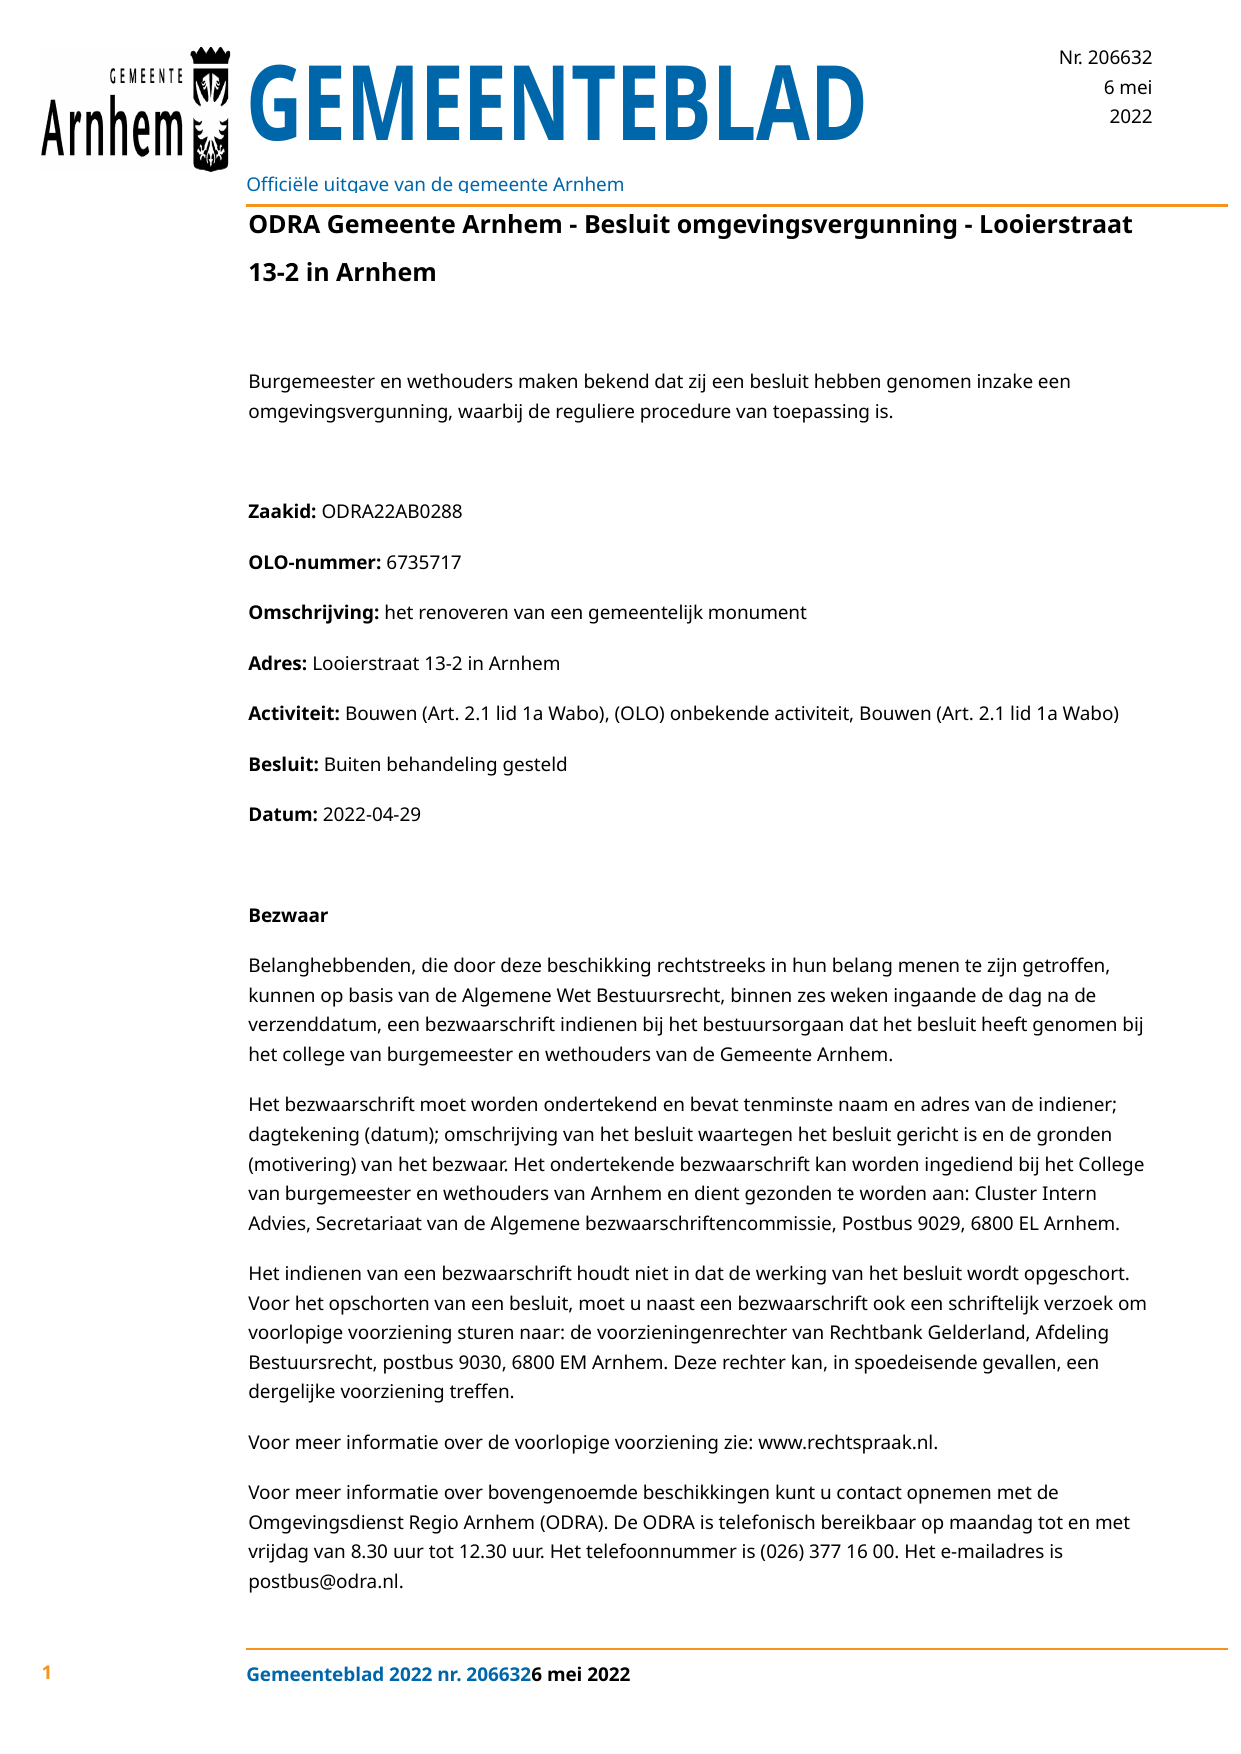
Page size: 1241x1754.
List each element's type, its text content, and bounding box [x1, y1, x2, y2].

text Datum: 2022-04-29 [248, 801, 1152, 827]
text Het bezwaarschrift moet worden ondertekend en bevat tenminste naam en adres van de indiener; dagtekening (datum); omschrijving van het besluit waartegen het besluit gericht is en de gronden (motivering) van het bezwaar. Het ondertekende bezwaarschrift kan worden ingediend bij het College van burgemeester en wethouders van Arnhem en dient gezonden te worden aan: Cluster Intern Advies, Secretariaat van de Algemene bezwaarschriftencommissie, Postbus 9029, 6800 EL Arnhem. [248, 1092, 1152, 1236]
text Bezwaar [248, 902, 1152, 928]
text Zaakid: ODRA22AB0288 [248, 499, 1152, 524]
picture [41, 47, 231, 172]
text Belanghebbenden, die door deze beschikking rechtstreeks in hun belang menen te zijn getroffen, kunnen op basis van de Algemene Wet Bestuursrecht, binnen zes weken ingaande de dag na de verzenddatum, een bezwaarschrift indienen bij het bestuursorgaan dat het besluit heeft genomen bij het college van burgemeester en wethouders van de Gemeente Arnhem. [248, 952, 1152, 1067]
text ODRA Gemeente Arnhem - Besluit omgevingsvergunning - Looierstraat 13-2 in Arnhem [248, 207, 1152, 288]
text Besluit: Buiten behandeling gesteld [248, 751, 1152, 777]
text Activiteit: Bouwen (Art. 2.1 lid 1a Wabo), (OLO) onbekende activiteit, Bouwen (Art. 2.1 lid 1a Wabo) [248, 700, 1152, 726]
text Voor meer informatie over de voorlopige voorziening zie: www.rechtspraak.nl. [248, 1429, 1152, 1455]
text OLO-nummer: 6735717 [248, 549, 1152, 575]
text Het indienen van een bezwaarschrift houdt niet in dat de werking van het besluit wordt opgeschort. Voor het opschorten van een besluit, moet u naast een bezwaarschrift ook een schriftelijk verzoek om voorlopige voorziening sturen naar: de voorzieningenrechter van Rechtbank Gelderland, Afdeling Bestuursrecht, postbus 9030, 6800 EM Arnhem. Deze rechter kan, in spoedeisende gevallen, een dergelijke voorziening treffen. [248, 1260, 1152, 1404]
text Omschrijving: het renoveren van een gemeentelijk monument [248, 599, 1152, 625]
text Burgemeester en wethouders maken bekend dat zij een besluit hebben genomen inzake een omgevingsvergunning, waarbij de reguliere procedure van toepassing is. [248, 368, 1152, 424]
text Voor meer informatie over bovengenoemde beschikkingen kunt u contact opnemen met de Omgevingsdienst Regio Arnhem (ODRA). De ODRA is telefonisch bereikbaar op maandag tot en met vrijdag van 8.30 uur tot 12.30 uur. Het telefoonnummer is (026) 377 16 00. Het e-mailadres is postbus@odra.nl. [248, 1479, 1152, 1594]
text Adres: Looierstraat 13-2 in Arnhem [248, 650, 1152, 676]
